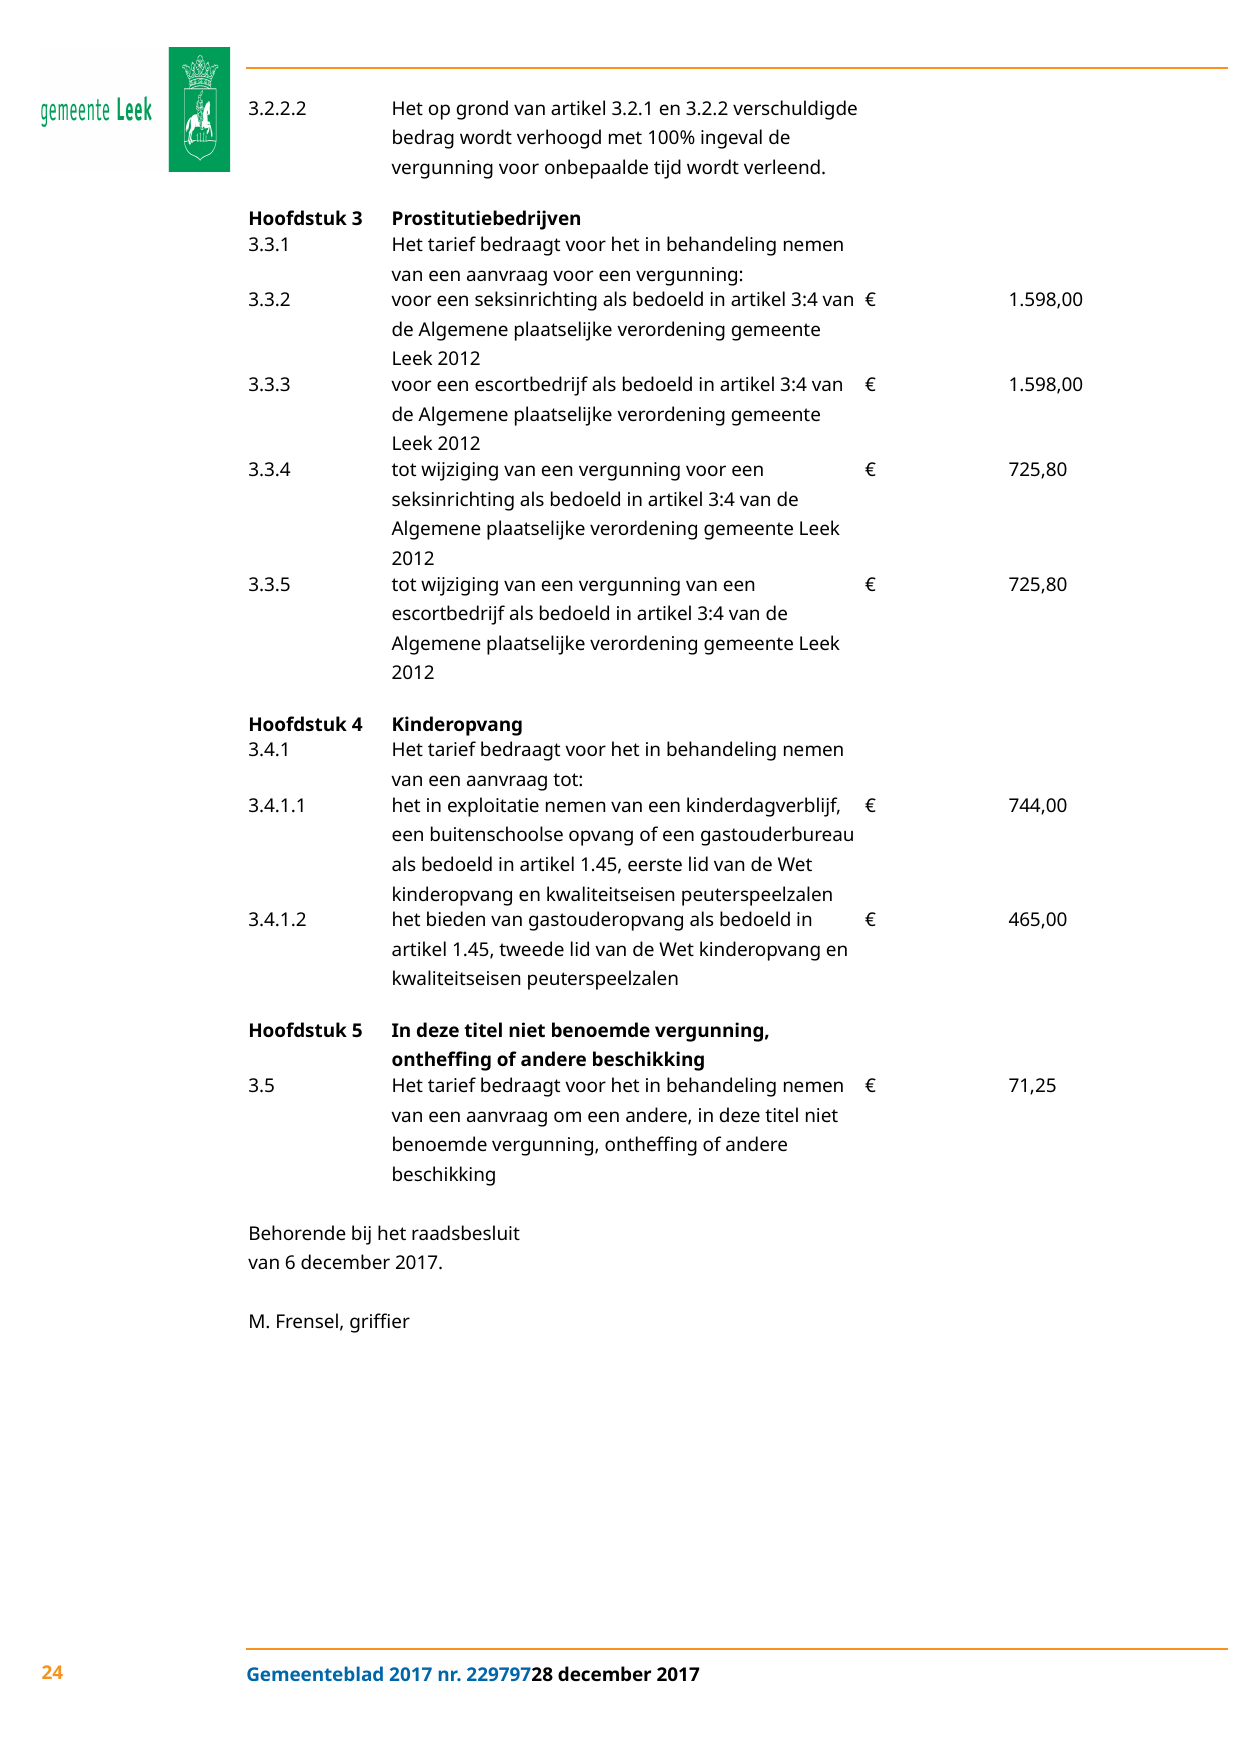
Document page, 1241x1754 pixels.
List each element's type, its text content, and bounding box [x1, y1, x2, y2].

table_cell [865, 737, 1008, 792]
table_cell 3.3.5 [248, 571, 391, 685]
table_cell € [865, 371, 1008, 456]
table_cell € [865, 792, 1008, 906]
table_cell Het tarief bedraagt voor het in behandeling nemen van een aanvraag om een andere, in deze titel niet benoemde vergunning, ontheffing of andere beschikking [391, 1073, 865, 1187]
table_cell 725,80 [1008, 456, 1152, 571]
text M. Frensel, griffier [248, 1308, 1152, 1334]
table_cell 3.3.4 [248, 456, 391, 571]
table_cell [1008, 737, 1152, 792]
table_cell voor een seksinrichting als bedoeld in artikel 3:4 van de Algemene plaatselijke verordening gemeente Leek 2012 [391, 286, 865, 371]
table_cell 3.4.1.2 [248, 906, 391, 991]
table_cell [1008, 991, 1152, 1017]
table_cell [391, 685, 865, 711]
table_cell In deze titel niet benoemde vergunning, ontheffing of andere beschikking [391, 1017, 865, 1072]
table_cell [248, 685, 391, 711]
table_cell [248, 991, 391, 1017]
table_cell Het op grond van artikel 3.2.1 en 3.2.2 verschuldigde bedrag wordt verhoogd met 100% ingeval de vergunning voor onbepaalde tijd wordt verleend. [391, 95, 865, 180]
table_cell het in exploitatie nemen van een kinderdagverblijf, een buitenschoolse opvang of een gastouderbureau als bedoeld in artikel 1.45, eerste lid van de Wet kinderopvang en kwaliteitseisen peuterspeelzalen [391, 792, 865, 906]
table_cell het bieden van gastouderopvang als bedoeld in artikel 1.45, tweede lid van de Wet kinderopvang en kwaliteitseisen peuterspeelzalen [391, 906, 865, 991]
table_cell Het tarief bedraagt voor het in behandeling nemen van een aanvraag voor een vergunning: [391, 231, 865, 286]
table_cell [1008, 95, 1152, 180]
table_cell [1008, 685, 1152, 711]
table_cell Prostitutiebedrijven [391, 205, 865, 231]
table_cell € [865, 571, 1008, 685]
table_cell 1.598,00 [1008, 371, 1152, 456]
table_cell 3.3.2 [248, 286, 391, 371]
table_cell € [865, 286, 1008, 371]
table_cell [865, 991, 1008, 1017]
table_cell 3.4.1 [248, 737, 391, 792]
table_cell Het tarief bedraagt voor het in behandeling nemen van een aanvraag tot: [391, 737, 865, 792]
table_cell 3.2.2.2 [248, 95, 391, 180]
table_cell [865, 180, 1008, 205]
table_cell 3.3.3 [248, 371, 391, 456]
table_cell [391, 991, 865, 1017]
table_cell 3.4.1.1 [248, 792, 391, 906]
table_cell tot wijziging van een vergunning voor een seksinrichting als bedoeld in artikel 3:4 van de Algemene plaatselijke verordening gemeente Leek 2012 [391, 456, 865, 571]
table_cell 725,80 [1008, 571, 1152, 685]
table_cell 3.5 [248, 1073, 391, 1187]
table_cell tot wijziging van een vergunning van een escortbedrijf als bedoeld in artikel 3:4 van de Algemene plaatselijke verordening gemeente Leek 2012 [391, 571, 865, 685]
table_cell [865, 205, 1008, 231]
table_cell [1008, 180, 1152, 205]
table_cell voor een escortbedrijf als bedoeld in artikel 3:4 van de Algemene plaatselijke verordening gemeente Leek 2012 [391, 371, 865, 456]
table_cell [1008, 231, 1152, 286]
table_cell 744,00 [1008, 792, 1152, 906]
table_cell [1008, 711, 1152, 737]
table_cell 71,25 [1008, 1073, 1152, 1187]
text van 6 december 2017. [248, 1249, 1152, 1275]
table_cell [391, 180, 865, 205]
table_cell 1.598,00 [1008, 286, 1152, 371]
table_cell [1008, 205, 1152, 231]
table_cell Hoofdstuk 3 [248, 205, 391, 231]
table_cell [865, 231, 1008, 286]
text Behorende bij het raadsbesluit [248, 1220, 1152, 1245]
table_cell [1008, 1017, 1152, 1072]
table_cell [248, 180, 391, 205]
table_cell [865, 95, 1008, 180]
table_cell Hoofdstuk 5 [248, 1017, 391, 1072]
table_cell [865, 711, 1008, 737]
table_cell [865, 1017, 1008, 1072]
table_cell € [865, 1073, 1008, 1187]
table_cell Kinderopvang [391, 711, 865, 737]
table_cell Hoofdstuk 4 [248, 711, 391, 737]
picture [41, 47, 231, 172]
table_cell 3.3.1 [248, 231, 391, 286]
table_cell [865, 685, 1008, 711]
table_cell 465,00 [1008, 906, 1152, 991]
table_cell € [865, 906, 1008, 991]
table_cell € [865, 456, 1008, 571]
